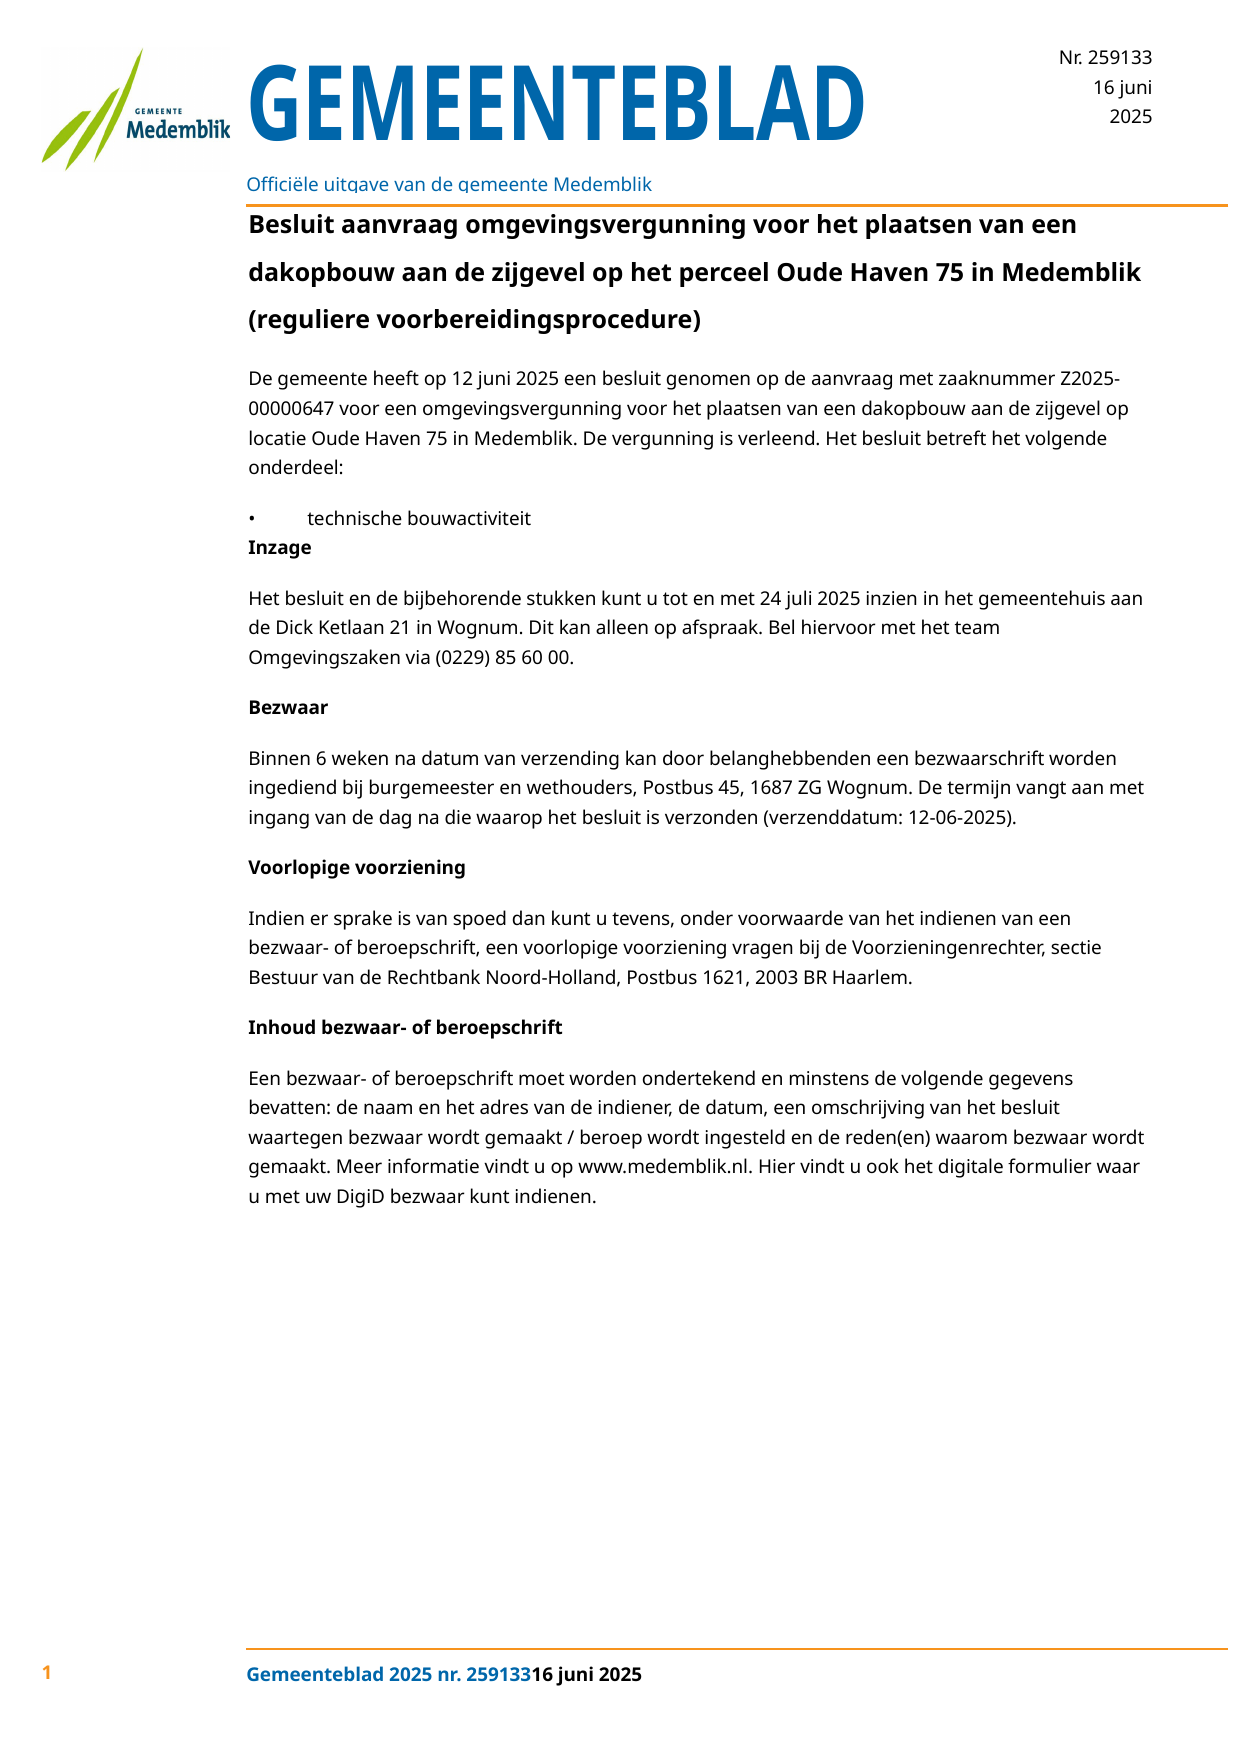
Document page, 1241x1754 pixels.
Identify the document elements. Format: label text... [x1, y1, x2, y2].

picture [41, 47, 231, 172]
text Het besluit en de bijbehorende stukken kunt u tot en met 24 juli 2025 inzien in het gemeentehuis aan de Dick Ketlaan 21 in Wognum. Dit kan alleen op afspraak. Bel hiervoor met het team Omgevingszaken via (0229) 85 60 00. [248, 585, 1152, 669]
text Besluit aanvraag omgevingsvergunning voor het plaatsen van een dakopbouw aan de zijgevel op het perceel Oude Haven 75 in Medemblik (reguliere voorbereidingsprocedure) [248, 207, 1152, 336]
text Voorlopige voorziening [248, 854, 1152, 880]
list technische bouwactiviteit [248, 505, 1152, 530]
text Een bezwaar- of beroepschrift moet worden ondertekend en minstens de volgende gegevens bevatten: de naam en het adres van de indiener, de datum, een omschrijving van het besluit waartegen bezwaar wordt gemaakt / beroep wordt ingesteld en de reden(en) waarom bezwaar wordt gemaakt. Meer informatie vindt u op www.medemblik.nl. Hier vindt u ook het digitale formulier waar u met uw DigiD bezwaar kunt indienen. [248, 1065, 1152, 1209]
text De gemeente heeft op 12 juni 2025 een besluit genomen op de aanvraag met zaaknummer Z2025-00000647 voor een omgevingsvergunning voor het plaatsen van een dakopbouw aan de zijgevel op locatie Oude Haven 75 in Medemblik. De vergunning is verleend. Het besluit betreft het volgende onderdeel: [248, 366, 1152, 480]
text Inhoud bezwaar- of beroepschrift [248, 1014, 1152, 1040]
text Binnen 6 weken na datum van verzending kan door belanghebbenden een bezwaarschrift worden ingediend bij burgemeester en wethouders, Postbus 45, 1687 ZG Wognum. De termijn vangt aan met ingang van de dag na die waarop het besluit is verzonden (verzenddatum: 12-06-2025). [248, 745, 1152, 829]
text Bezwaar [248, 694, 1152, 720]
text Indien er sprake is van spoed dan kunt u tevens, onder voorwaarde van het indienen van een bezwaar- of beroepschrift, een voorlopige voorziening vragen bij de Voorzieningenrechter, sectie Bestuur van de Rechtbank Noord-Holland, Postbus 1621, 2003 BR Haarlem. [248, 905, 1152, 989]
text Inzage [248, 534, 1152, 560]
